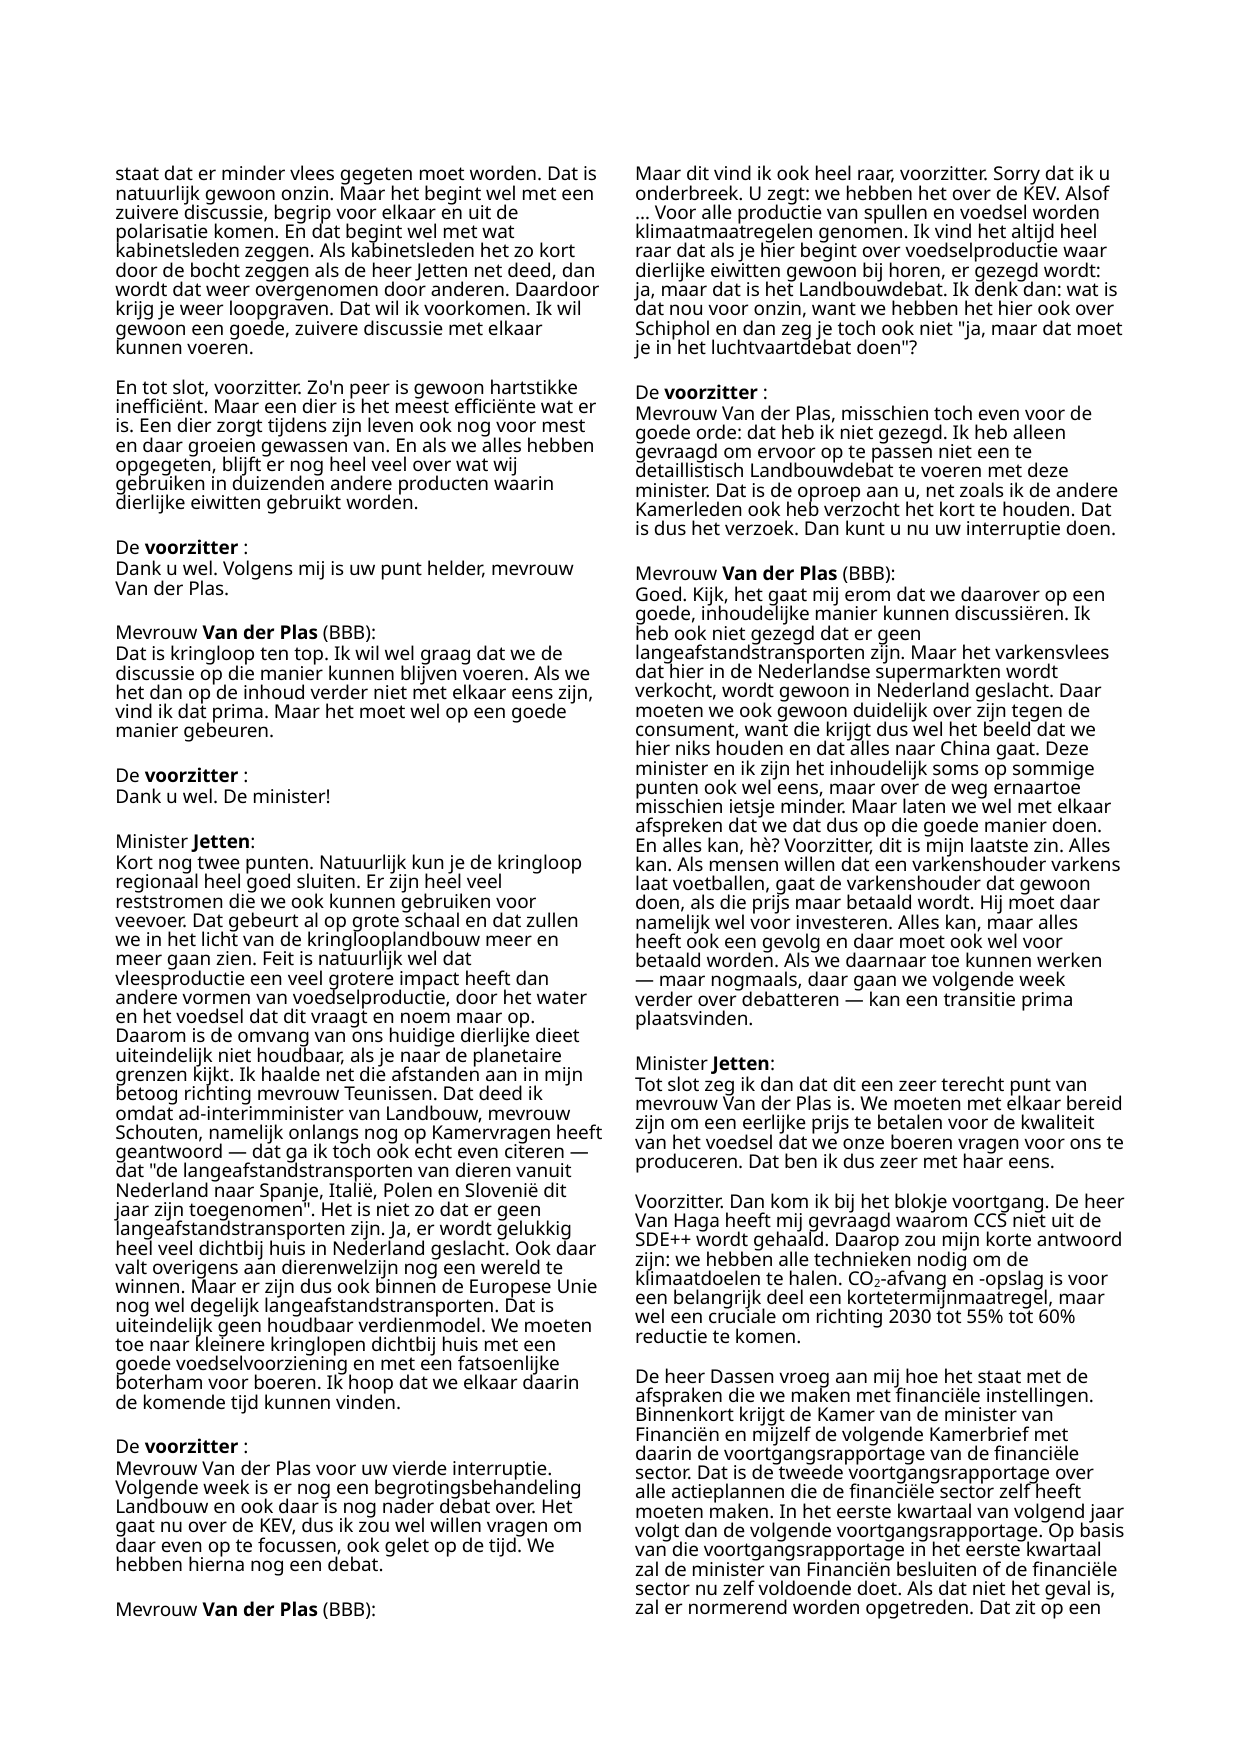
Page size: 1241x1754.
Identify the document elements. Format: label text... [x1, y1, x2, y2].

text De voorzitter : [115, 534, 605, 560]
text De voorzitter : [115, 1434, 605, 1459]
text De heer Dassen vroeg aan mij hoe het staat met de afspraken die we maken met financiële instellingen. Binnenkort krijgt de Kamer van de minister van Financiën en mijzelf de volgende Kamerbrief met daarin de voortgangsrapportage van de financiële sector. Dat is de tweede voortgangsrapportage over alle actieplannen die de financiële sector zelf heeft moeten maken. In het eerste kwartaal van volgend jaar volgt dan de volgende voortgangsrapportage. Op basis van die voortgangsrapportage in het eerste kwartaal zal de minister van Financiën besluiten of de financiële sector nu zelf voldoende doet. Als dat niet het geval is, zal er normerend worden opgetreden. Dat zit op een [635, 1368, 1125, 1618]
text Dank u wel. De minister! [115, 788, 605, 807]
text Minister Jetten: [635, 1050, 1125, 1076]
text Goed. Kijk, het gaat mij erom dat we daarover op een goede, inhoudelijke manier kunnen discussiëren. Ik heb ook niet gezegd dat er geen langeafstandstransporten zijn. Maar het varkensvlees dat hier in de Nederlandse supermarkten wordt verkocht, wordt gewoon in Nederland geslacht. Daar moeten we ook gewoon duidelijk over zijn tegen de consument, want die krijgt dus wel het beeld dat we hier niks houden en dat alles naar China gaat. Deze minister en ik zijn het inhoudelijk soms op sommige punten ook wel eens, maar over de weg ernaartoe misschien ietsje minder. Maar laten we wel met elkaar afspreken dat we dat dus op die goede manier doen. En alles kan, hè? Voorzitter, dit is mijn laatste zin. Alles kan. Als mensen willen dat een varkenshouder varkens laat voetballen, gaat de varkenshouder dat gewoon doen, als die prijs maar betaald wordt. Hij moet daar namelijk wel voor investeren. Alles kan, maar alles heeft ook een gevolg en daar moet ook wel voor betaald worden. Als we daarnaar toe kunnen werken — maar nogmaals, daar gaan we volgende week verder over debatteren — kan een transitie prima plaatsvinden. [635, 586, 1125, 1029]
text De voorzitter : [635, 379, 1125, 404]
text Dat is kringloop ten top. Ik wil wel graag dat we de discussie op die manier kunnen blijven voeren. Als we het dan op de inhoud verder niet met elkaar eens zijn, vind ik dat prima. Maar het moet wel op een goede manier gebeuren. [115, 645, 605, 742]
text Maar dit vind ik ook heel raar, voorzitter. Sorry dat ik u onderbreek. U zegt: we hebben het over de KEV. Alsof … Voor alle productie van spullen en voedsel worden klimaatmaatregelen genomen. Ik vind het altijd heel raar dat als je hier begint over voedselproductie waar dierlijke eiwitten gewoon bij horen, er gezegd wordt: ja, maar dat is het Landbouwdebat. Ik denk dan: wat is dat nou voor onzin, want we hebben het hier ook over Schiphol en dan zeg je toch ook niet "ja, maar dat moet je in het luchtvaartdebat doen"? [635, 165, 1125, 358]
text staat dat er minder vlees gegeten moet worden. Dat is natuurlijk gewoon onzin. Maar het begint wel met een zuivere discussie, begrip voor elkaar en uit de polarisatie komen. En dat begint wel met wat kabinetsleden zeggen. Als kabinetsleden het zo kort door de bocht zeggen als de heer Jetten net deed, dan wordt dat weer overgenomen door anderen. Daardoor krijg je weer loopgraven. Dat wil ik voorkomen. Ik wil gewoon een goede, zuivere discussie met elkaar kunnen voeren. [115, 165, 605, 358]
text De voorzitter : [115, 762, 605, 788]
text Minister Jetten: [115, 828, 605, 854]
text Dank u wel. Volgens mij is uw punt helder, mevrouw Van der Plas. [115, 560, 605, 599]
text Mevrouw Van der Plas (BBB): [115, 619, 605, 645]
text Voorzitter. Dan kom ik bij het blokje voortgang. De heer Van Haga heeft mij gevraagd waarom CCS niet uit de SDE++ wordt gehaald. Daarop zou mijn korte antwoord zijn: we hebben alle technieken nodig om de klimaatdoelen te halen. CO2-afvang en -opslag is voor een belangrijk deel een kortetermijnmaatregel, maar wel een cruciale om richting 2030 tot 55% tot 60% reductie te komen. [635, 1193, 1125, 1347]
text Mevrouw Van der Plas (BBB): [635, 560, 1125, 586]
text En tot slot, voorzitter. Zo'n peer is gewoon hartstikke inefficiënt. Maar een dier is het meest efficiënte wat er is. Een dier zorgt tijdens zijn leven ook nog voor mest en daar groeien gewassen van. En als we alles hebben opgegeten, blijft er nog heel veel over wat wij gebruiken in duizenden andere producten waarin dierlijke eiwitten gebruikt worden. [115, 379, 605, 514]
text Mevrouw Van der Plas, misschien toch even voor de goede orde: dat heb ik niet gezegd. Ik heb alleen gevraagd om ervoor op te passen niet een te detaillistisch Landbouwdebat te voeren met deze minister. Dat is de oproep aan u, net zoals ik de andere Kamerleden ook heb verzocht het kort te houden. Dat is dus het verzoek. Dan kunt u nu uw interruptie doen. [635, 404, 1125, 539]
text Mevrouw Van der Plas (BBB): [115, 1596, 605, 1622]
text Kort nog twee punten. Natuurlijk kun je de kringloop regionaal heel goed sluiten. Er zijn heel veel reststromen die we ook kunnen gebruiken voor veevoer. Dat gebeurt al op grote schaal en dat zullen we in het licht van de kringlooplandbouw meer en meer gaan zien. Feit is natuurlijk wel dat vleesproductie een veel grotere impact heeft dan andere vormen van voedselproductie, door het water en het voedsel dat dit vraagt en noem maar op. Daarom is de omvang van ons huidige dierlijke dieet uiteindelijk niet houdbaar, als je naar de planetaire grenzen kijkt. Ik haalde net die afstanden aan in mijn betoog richting mevrouw Teunissen. Dat deed ik omdat ad-interimminister van Landbouw, mevrouw Schouten, namelijk onlangs nog op Kamervragen heeft geantwoord — dat ga ik toch ook echt even citeren — dat "de langeafstandstransporten van dieren vanuit Nederland naar Spanje, Italië, Polen en Slovenië dit jaar zijn toegenomen". Het is niet zo dat er geen langeafstandstransporten zijn. Ja, er wordt gelukkig heel veel dichtbij huis in Nederland geslacht. Ook daar valt overigens aan dierenwelzijn nog een wereld te winnen. Maar er zijn dus ook binnen de Europese Unie nog wel degelijk langeafstandstransporten. Dat is uiteindelijk geen houdbaar verdienmodel. We moeten toe naar kleinere kringlopen dichtbij huis met een goede voedselvoorziening en met een fatsoenlijke boterham voor boeren. Ik hoop dat we elkaar daarin de komende tijd kunnen vinden. [115, 854, 605, 1413]
text Mevrouw Van der Plas voor uw vierde interruptie. Volgende week is er nog een begrotingsbehandeling Landbouw en ook daar is nog nader debat over. Het gaat nu over de KEV, dus ik zou wel willen vragen om daar even op te focussen, ook gelet op de tijd. We hebben hierna nog een debat. [115, 1459, 605, 1575]
text Tot slot zeg ik dan dat dit een zeer terecht punt van mevrouw Van der Plas is. We moeten met elkaar bereid zijn om een eerlijke prijs te betalen voor de kwaliteit van het voedsel dat we onze boeren vragen voor ons te produceren. Dat ben ik dus zeer met haar eens. [635, 1076, 1125, 1172]
